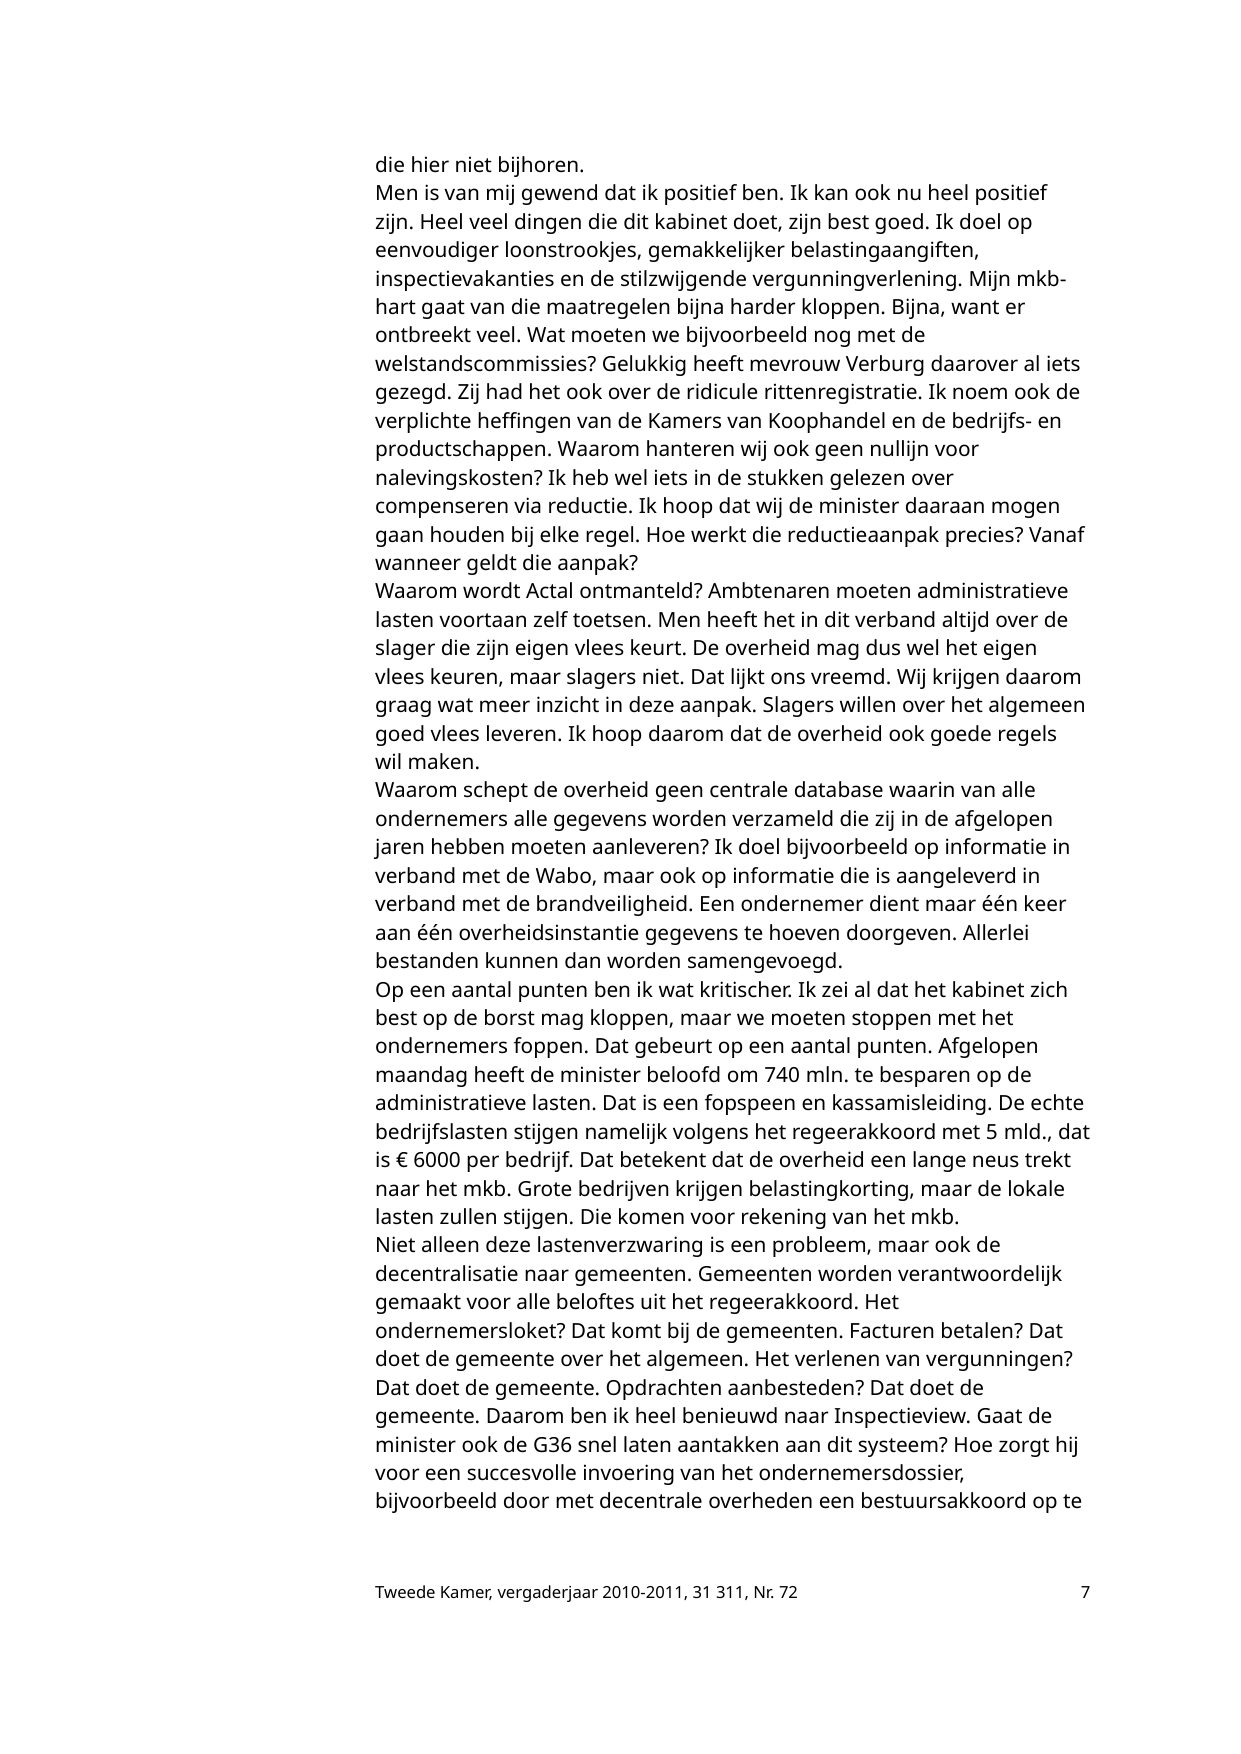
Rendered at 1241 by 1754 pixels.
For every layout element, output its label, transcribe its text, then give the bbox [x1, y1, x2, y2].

text Waarom schept de overheid geen centrale database waarin van alle ondernemers alle gegevens worden verzameld die zij in de afgelopen jaren hebben moeten aanleveren? Ik doel bijvoorbeeld op informatie in verband met de Wabo, maar ook op informatie die is aangeleverd in verband met de brandveiligheid. Een ondernemer dient maar één keer aan één overheidsinstantie gegevens te hoeven doorgeven. Allerlei bestanden kunnen dan worden samengevoegd. [375, 776, 1090, 975]
text Waarom wordt Actal ontmanteld? Ambtenaren moeten administratieve lasten voortaan zelf toetsen. Men heeft het in dit verband altijd over de slager die zijn eigen vlees keurt. De overheid mag dus wel het eigen vlees keuren, maar slagers niet. Dat lijkt ons vreemd. Wij krijgen daarom graag wat meer inzicht in deze aanpak. Slagers willen over het algemeen goed vlees leveren. Ik hoop daarom dat de overheid ook goede regels wil maken. [375, 577, 1090, 776]
text Op een aantal punten ben ik wat kritischer. Ik zei al dat het kabinet zich best op de borst mag kloppen, maar we moeten stoppen met het ondernemers foppen. Dat gebeurt op een aantal punten. Afgelopen maandag heeft de minister beloofd om 740 mln. te besparen op de administratieve lasten. Dat is een fopspeen en kassamisleiding. De echte bedrijfslasten stijgen namelijk volgens het regeerakkoord met 5 mld., dat is € 6000 per bedrijf. Dat betekent dat de overheid een lange neus trekt naar het mkb. Grote bedrijven krijgen belastingkorting, maar de lokale lasten zullen stijgen. Die komen voor rekening van het mkb. [375, 975, 1090, 1231]
text Niet alleen deze lastenverzwaring is een probleem, maar ook de decentralisatie naar gemeenten. Gemeenten worden verantwoordelijk gemaakt voor alle beloftes uit het regeerakkoord. Het ondernemersloket? Dat komt bij de gemeenten. Facturen betalen? Dat doet de gemeente over het algemeen. Het verlenen van vergunningen? Dat doet de gemeente. Opdrachten aanbesteden? Dat doet de gemeente. Daarom ben ik heel benieuwd naar Inspectieview. Gaat de minister ook de G36 snel laten aantakken aan dit systeem? Hoe zorgt hij voor een succesvolle invoering van het ondernemersdossier, bijvoorbeeld door met decentrale overheden een bestuursakkoord op te [375, 1231, 1090, 1515]
text Men is van mij gewend dat ik positief ben. Ik kan ook nu heel positief zijn. Heel veel dingen die dit kabinet doet, zijn best goed. Ik doel op eenvoudiger loonstrookjes, gemakkelijker belastingaangiften, inspectievakanties en de stilzwijgende vergunningverlening. Mijn mkb-hart gaat van die maatregelen bijna harder kloppen. Bijna, want er ontbreekt veel. Wat moeten we bijvoorbeeld nog met de welstandscommissies? Gelukkig heeft mevrouw Verburg daarover al iets gezegd. Zij had het ook over de ridicule rittenregistratie. Ik noem ook de verplichte heffingen van de Kamers van Koophandel en de bedrijfs- en productschappen. Waarom hanteren wij ook geen nullijn voor nalevingskosten? Ik heb wel iets in de stukken gelezen over compenseren via reductie. Ik hoop dat wij de minister daaraan mogen gaan houden bij elke regel. Hoe werkt die reductieaanpak precies? Vanaf wanneer geldt die aanpak? [375, 178, 1090, 577]
text die hier niet bijhoren. [375, 150, 1090, 178]
